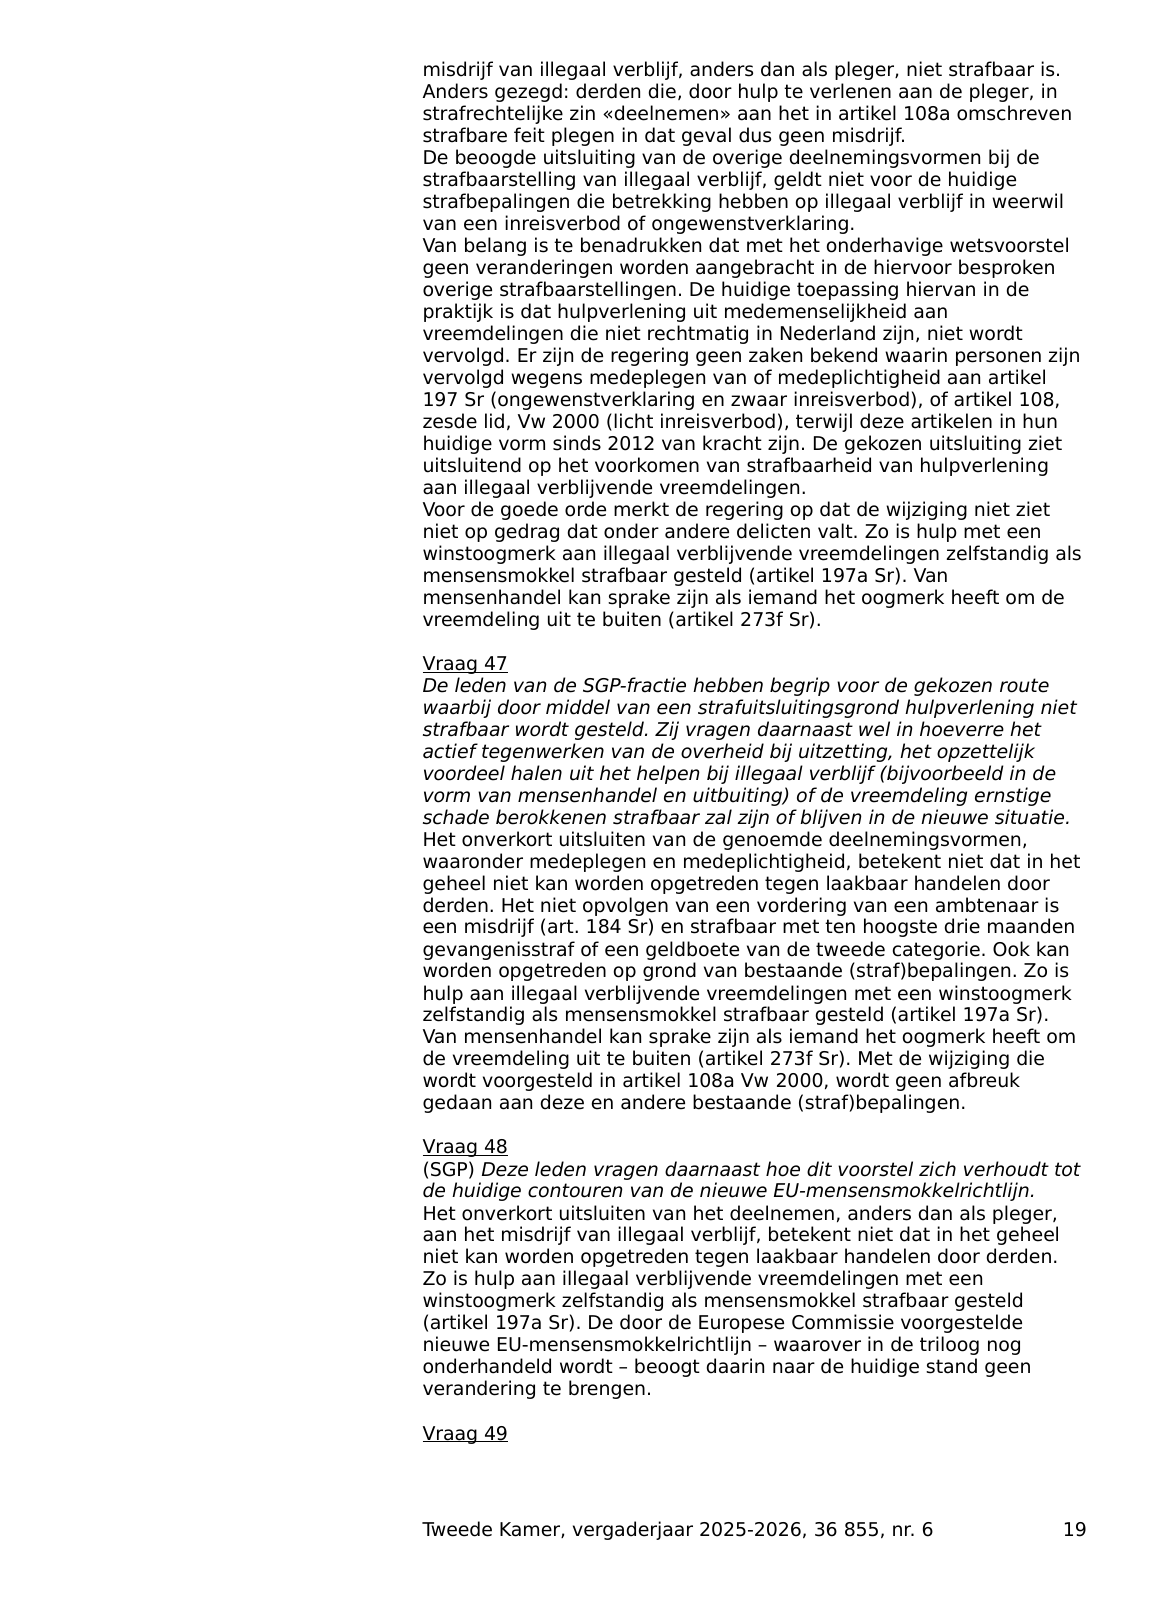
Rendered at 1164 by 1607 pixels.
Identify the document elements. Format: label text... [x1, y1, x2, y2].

text Voor de goede orde merkt de regering op dat de wijziging niet ziet niet op gedrag dat onder andere delicten valt. Zo is hulp met een winstoogmerk aan illegaal verblijvende vreemdelingen zelfstandig als mensensmokkel strafbaar gesteld (artikel 197a Sr). Van mensenhandel kan sprake zijn als iemand het oogmerk heeft om de vreemdeling uit te buiten (artikel 273f Sr). [422, 499, 1087, 631]
text Het onverkort uitsluiten van de genoemde deelnemingsvormen, waaronder medeplegen en medeplichtigheid, betekent niet dat in het geheel niet kan worden opgetreden tegen laakbaar handelen door derden. Het niet opvolgen van een vordering van een ambtenaar is een misdrijf (art. 184 Sr) en strafbaar met ten hoogste drie maanden gevangenisstraf of een geldboete van de tweede categorie. Ook kan worden opgetreden op grond van bestaande (straf)bepalingen. Zo is hulp aan illegaal verblijvende vreemdelingen met een winstoogmerk zelfstandig als mensensmokkel strafbaar gesteld (artikel 197a Sr). Van mensenhandel kan sprake zijn als iemand het oogmerk heeft om de vreemdeling uit te buiten (artikel 273f Sr). Met de wijziging die wordt voorgesteld in artikel 108a Vw 2000, wordt geen afbreuk gedaan aan deze en andere bestaande (straf)bepalingen. [422, 828, 1087, 1114]
text Het onverkort uitsluiten van het deelnemen, anders dan als pleger, aan het misdrijf van illegaal verblijf, betekent niet dat in het geheel niet kan worden opgetreden tegen laakbaar handelen door derden. Zo is hulp aan illegaal verblijvende vreemdelingen met een winstoogmerk zelfstandig als mensensmokkel strafbaar gesteld (artikel 197a Sr). De door de Europese Commissie voorgestelde nieuwe EU-mensensmokkelrichtlijn – waarover in de triloog nog onderhandeld wordt – beoogt daarin naar de huidige stand geen verandering te brengen. [422, 1202, 1087, 1400]
text misdrijf van illegaal verblijf, anders dan als pleger, niet strafbaar is. Anders gezegd: derden die, door hulp te verlenen aan de pleger, in strafrechtelijke zin «deelnemen» aan het in artikel 108a omschreven strafbare feit plegen in dat geval dus geen misdrijf. [422, 59, 1087, 147]
text De leden van de SGP-fractie hebben begrip voor de gekozen route waarbij door middel van een strafuitsluitingsgrond hulpverlening niet strafbaar wordt gesteld. Zij vragen daarnaast wel in hoeverre het actief tegenwerken van de overheid bij uitzetting, het opzettelijk voordeel halen uit het helpen bij illegaal verblijf (bijvoorbeeld in de vorm van mensenhandel en uitbuiting) of de vreemdeling ernstige schade berokkenen strafbaar zal zijn of blijven in de nieuwe situatie. [422, 675, 1087, 828]
text Vraag 49 [422, 1422, 1087, 1444]
text Vraag 48 [422, 1136, 1087, 1158]
text (SGP) Deze leden vragen daarnaast hoe dit voorstel zich verhoudt tot de huidige contouren van de nieuwe EU-mensensmokkelrichtlijn. [422, 1158, 1087, 1202]
text De beoogde uitsluiting van de overige deelnemingsvormen bij de strafbaarstelling van illegaal verblijf, geldt niet voor de huidige strafbepalingen die betrekking hebben op illegaal verblijf in weerwil van een inreisverbod of ongewenstverklaring. [422, 147, 1087, 235]
text Van belang is te benadrukken dat met het onderhavige wetsvoorstel geen veranderingen worden aangebracht in de hiervoor besproken overige strafbaarstellingen. De huidige toepassing hiervan in de praktijk is dat hulpverlening uit medemenselijkheid aan vreemdelingen die niet rechtmatig in Nederland zijn, niet wordt vervolgd. Er zijn de regering geen zaken bekend waarin personen zijn vervolgd wegens medeplegen van of medeplichtigheid aan artikel 197 Sr (ongewenstverklaring en zwaar inreisverbod), of artikel 108, zesde lid, Vw 2000 (licht inreisverbod), terwijl deze artikelen in hun huidige vorm sinds 2012 van kracht zijn. De gekozen uitsluiting ziet uitsluitend op het voorkomen van strafbaarheid van hulpverlening aan illegaal verblijvende vreemdelingen. [422, 235, 1087, 499]
text Vraag 47 [422, 653, 1087, 675]
